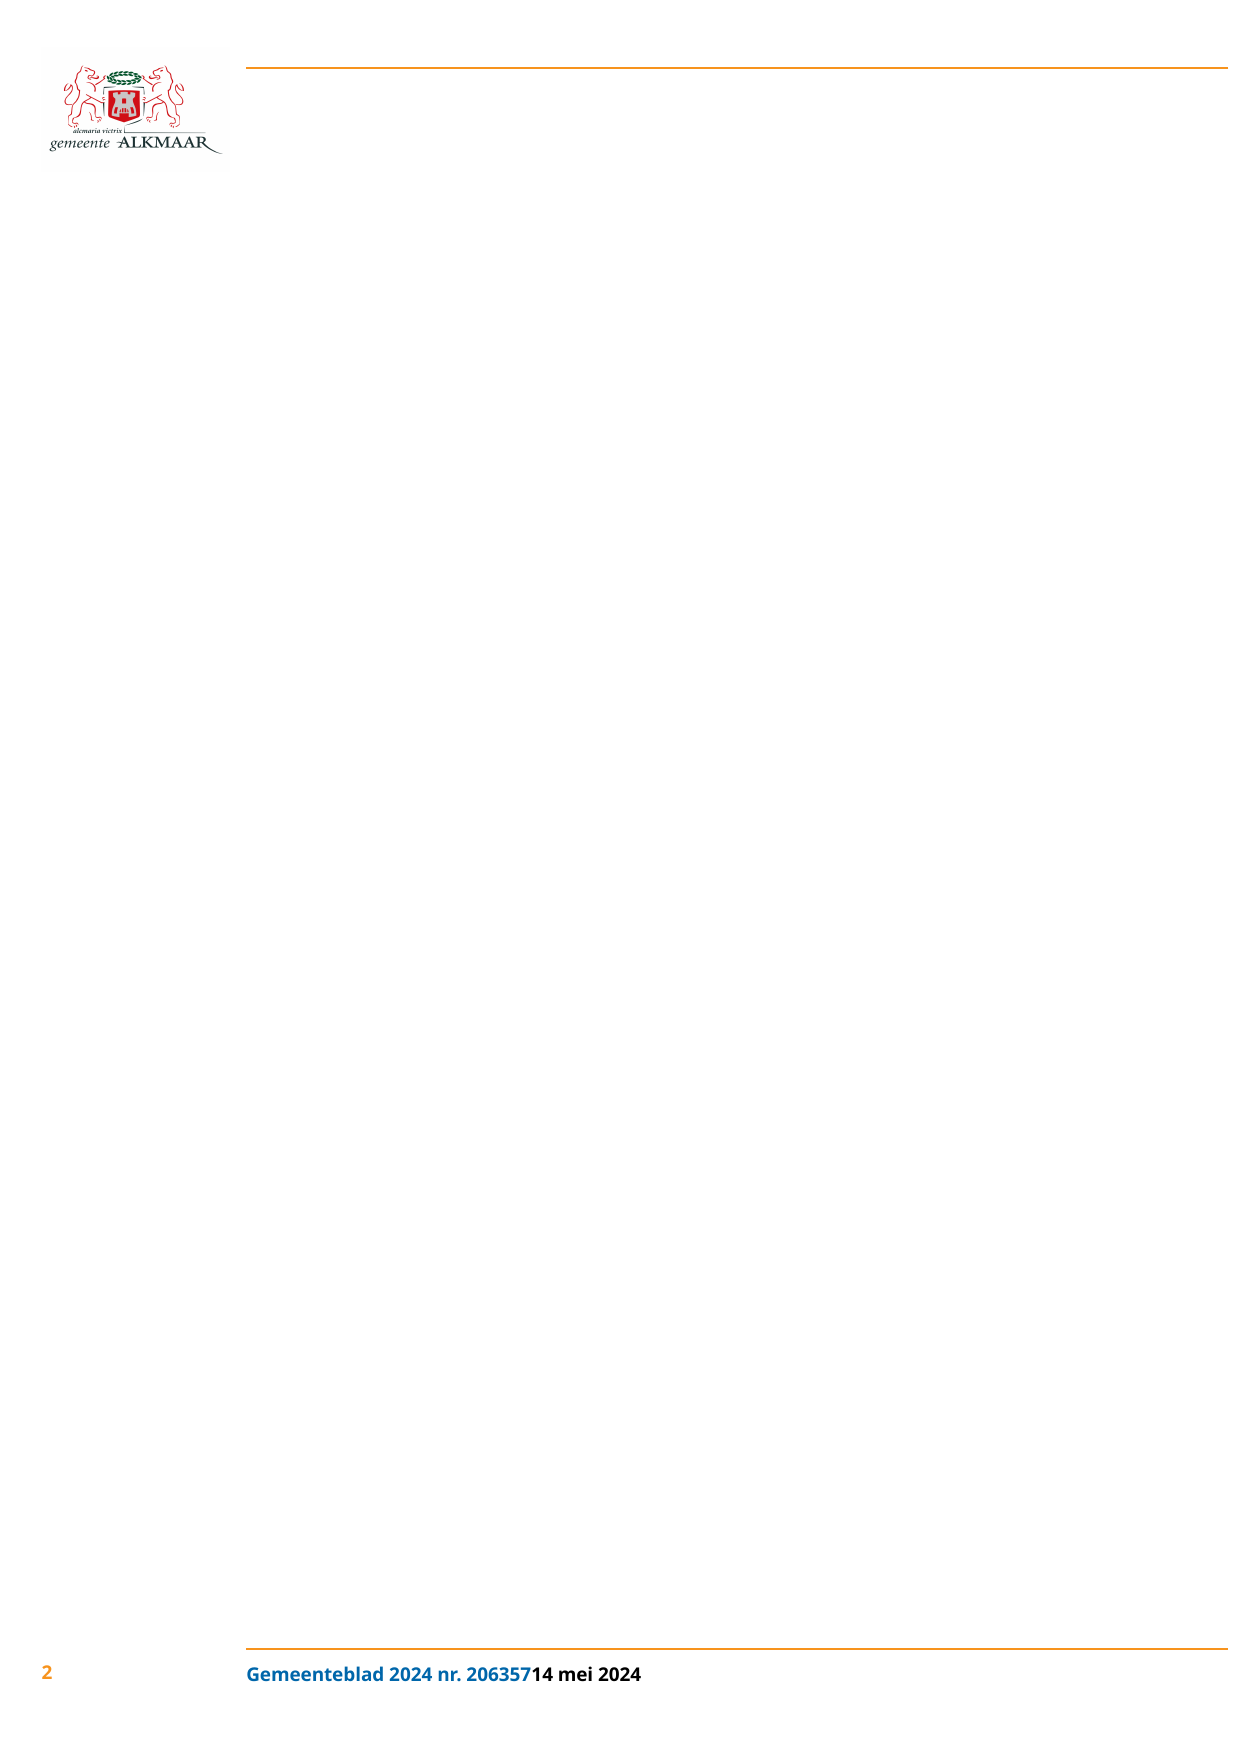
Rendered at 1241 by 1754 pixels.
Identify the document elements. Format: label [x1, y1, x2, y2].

picture [41, 47, 231, 172]
